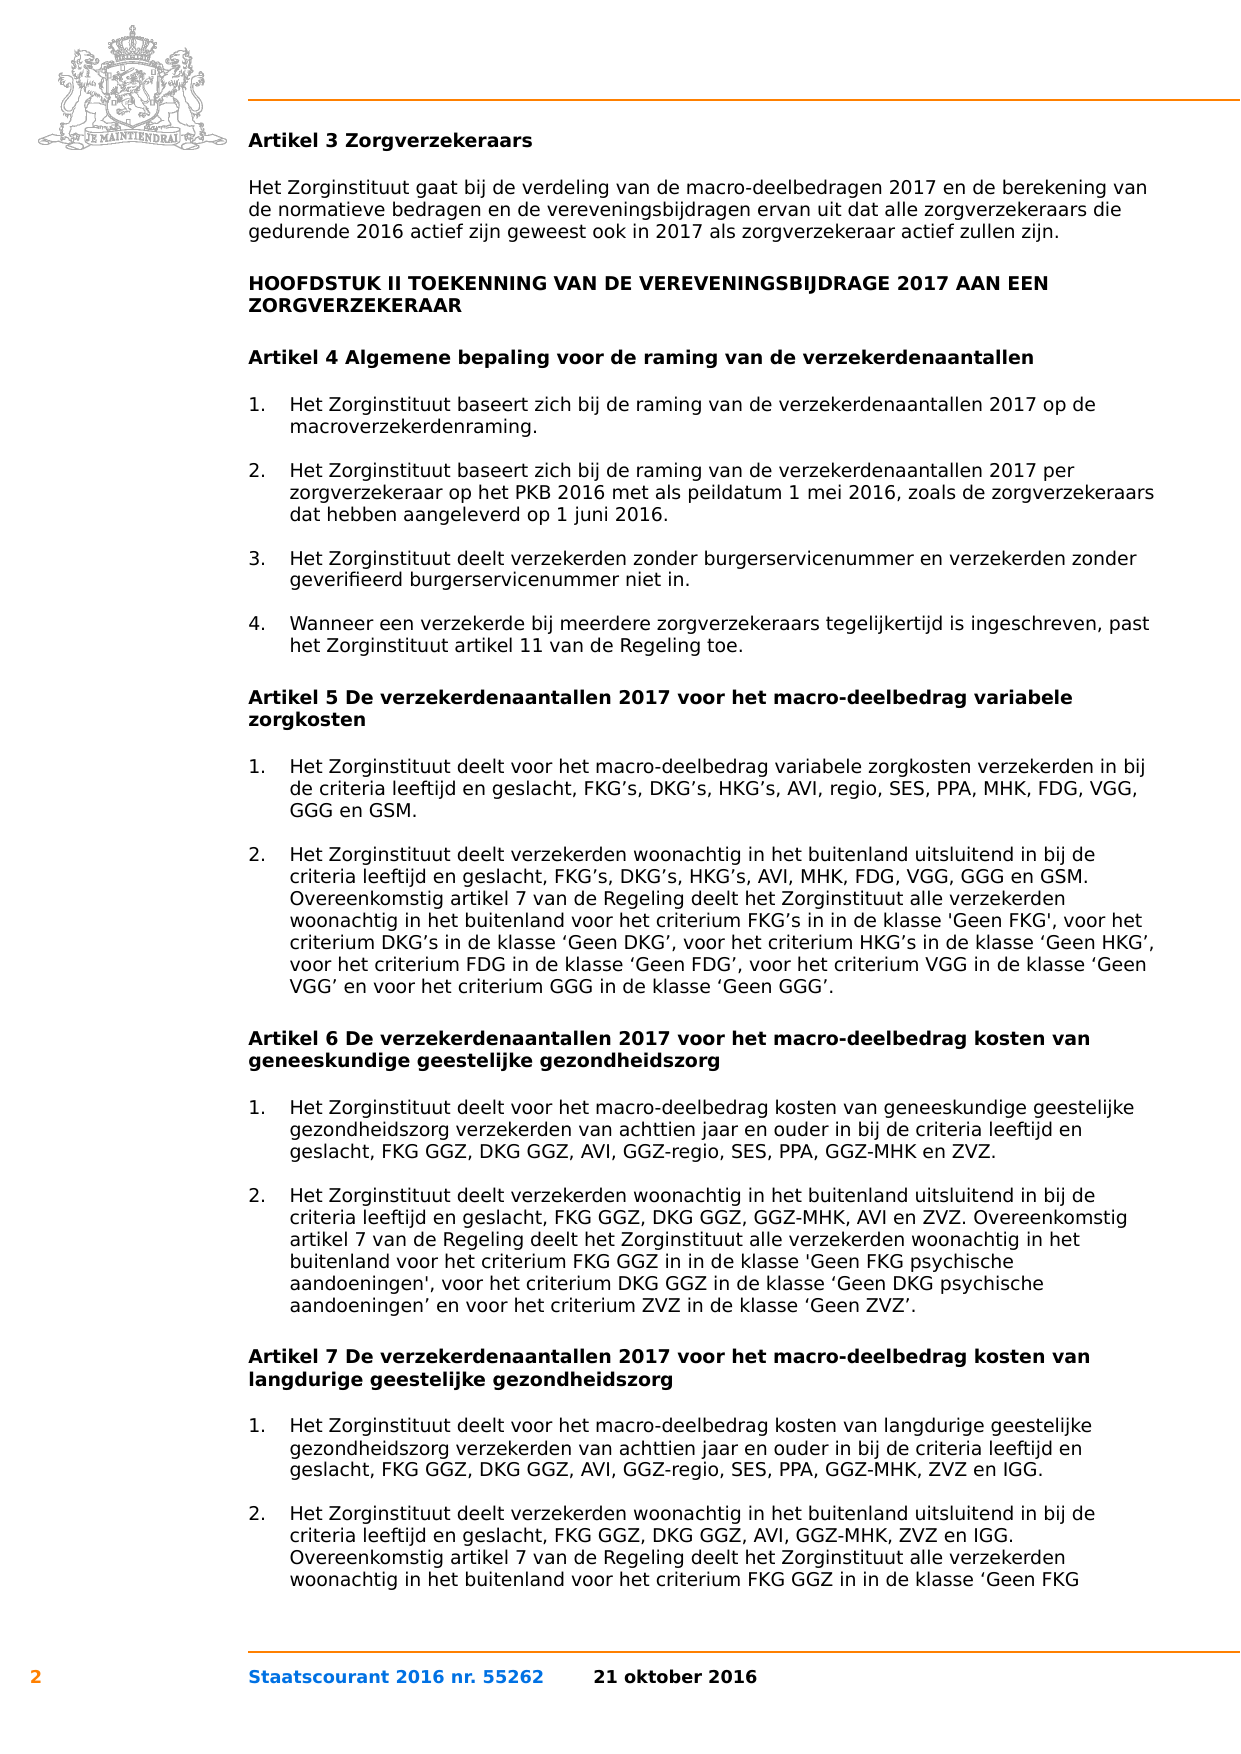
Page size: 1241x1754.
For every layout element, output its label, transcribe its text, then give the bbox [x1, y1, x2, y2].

text 2. Het Zorginstituut deelt verzekerden woonachtig in het buitenland uitsluitend in bij de criteria leeftijd en geslacht, FKG GGZ, DKG GGZ, GGZ-MHK, AVI en ZVZ. Overeenkomstig artikel 7 van de Regeling deelt het Zorginstituut alle verzekerden woonachtig in het buitenland voor het criterium FKG GGZ in in de klasse 'Geen FKG psychische aandoeningen', voor het criterium DKG GGZ in de klasse ‘Geen DKG psychische aandoeningen’ en voor het criterium ZVZ in de klasse ‘Geen ZVZ’. [248, 1184, 1163, 1316]
text 1. Het Zorginstituut deelt voor het macro-deelbedrag kosten van geneeskundige geestelijke gezondheidszorg verzekerden van achttien jaar en ouder in bij de criteria leeftijd en geslacht, FKG GGZ, DKG GGZ, AVI, GGZ-regio, SES, PPA, GGZ-MHK en ZVZ. [248, 1097, 1163, 1163]
text 2. Het Zorginstituut deelt verzekerden woonachtig in het buitenland uitsluitend in bij de criteria leeftijd en geslacht, FKG’s, DKG’s, HKG’s, AVI, MHK, FDG, VGG, GGG en GSM. Overeenkomstig artikel 7 van de Regeling deelt het Zorginstituut alle verzekerden woonachtig in het buitenland voor het criterium FKG’s in in de klasse 'Geen FKG', voor het criterium DKG’s in de klasse ‘Geen DKG’, voor het criterium HKG’s in de klasse ‘Geen HKG’, voor het criterium FDG in de klasse ‘Geen FDG’, voor het criterium VGG in de klasse ‘Geen VGG’ en voor het criterium GGG in de klasse ‘Geen GGG’. [248, 844, 1163, 998]
text 2. Het Zorginstituut deelt verzekerden woonachtig in het buitenland uitsluitend in bij de criteria leeftijd en geslacht, FKG GGZ, DKG GGZ, AVI, GGZ-MHK, ZVZ en IGG. Overeenkomstig artikel 7 van de Regeling deelt het Zorginstituut alle verzekerden woonachtig in het buitenland voor het criterium FKG GGZ in in de klasse ‘Geen FKG [248, 1503, 1163, 1591]
subtitle Artikel 6 De verzekerdenaantallen 2017 voor het macro-deelbedrag kosten van geneeskundige geestelijke gezondheidszorg [248, 1028, 1163, 1072]
subtitle HOOFDSTUK II TOEKENNING VAN DE VEREVENINGSBIJDRAGE 2017 AAN EEN ZORGVERZEKERAAR [248, 273, 1163, 317]
text 1. Het Zorginstituut deelt voor het macro-deelbedrag kosten van langdurige geestelijke gezondheidszorg verzekerden van achttien jaar en ouder in bij de criteria leeftijd en geslacht, FKG GGZ, DKG GGZ, AVI, GGZ-regio, SES, PPA, GGZ-MHK, ZVZ en IGG. [248, 1415, 1163, 1481]
text 3. Het Zorginstituut deelt verzekerden zonder burgerservicenummer en verzekerden zonder geverifieerd burgerservicenummer niet in. [248, 547, 1163, 591]
text 1. Het Zorginstituut baseert zich bij de raming van de verzekerdenaantallen 2017 op de macroverzekerdenraming. [248, 394, 1163, 438]
text Het Zorginstituut gaat bij de verdeling van de macro-deelbedragen 2017 en de berekening van de normatieve bedragen en de vereveningsbijdragen ervan uit dat alle zorgverzekeraars die gedurende 2016 actief zijn geweest ook in 2017 als zorgverzekeraar actief zullen zijn. [248, 177, 1163, 243]
subtitle Artikel 7 De verzekerdenaantallen 2017 voor het macro-deelbedrag kosten van langdurige geestelijke gezondheidszorg [248, 1346, 1163, 1390]
subtitle Artikel 4 Algemene bepaling voor de raming van de verzekerdenaantallen [248, 347, 1163, 369]
subtitle Artikel 3 Zorgverzekeraars [248, 130, 1163, 152]
text 4. Wanneer een verzekerde bij meerdere zorgverzekeraars tegelijkertijd is ingeschreven, past het Zorginstituut artikel 11 van de Regeling toe. [248, 613, 1163, 657]
subtitle Artikel 5 De verzekerdenaantallen 2017 voor het macro-deelbedrag variabele zorgkosten [248, 687, 1163, 731]
picture [38, 25, 227, 150]
text 2. Het Zorginstituut baseert zich bij de raming van de verzekerdenaantallen 2017 per zorgverzekeraar op het PKB 2016 met als peildatum 1 mei 2016, zoals de zorgverzekeraars dat hebben aangeleverd op 1 juni 2016. [248, 459, 1163, 526]
text 1. Het Zorginstituut deelt voor het macro-deelbedrag variabele zorgkosten verzekerden in bij de criteria leeftijd en geslacht, FKG’s, DKG’s, HKG’s, AVI, regio, SES, PPA, MHK, FDG, VGG, GGG en GSM. [248, 756, 1163, 822]
